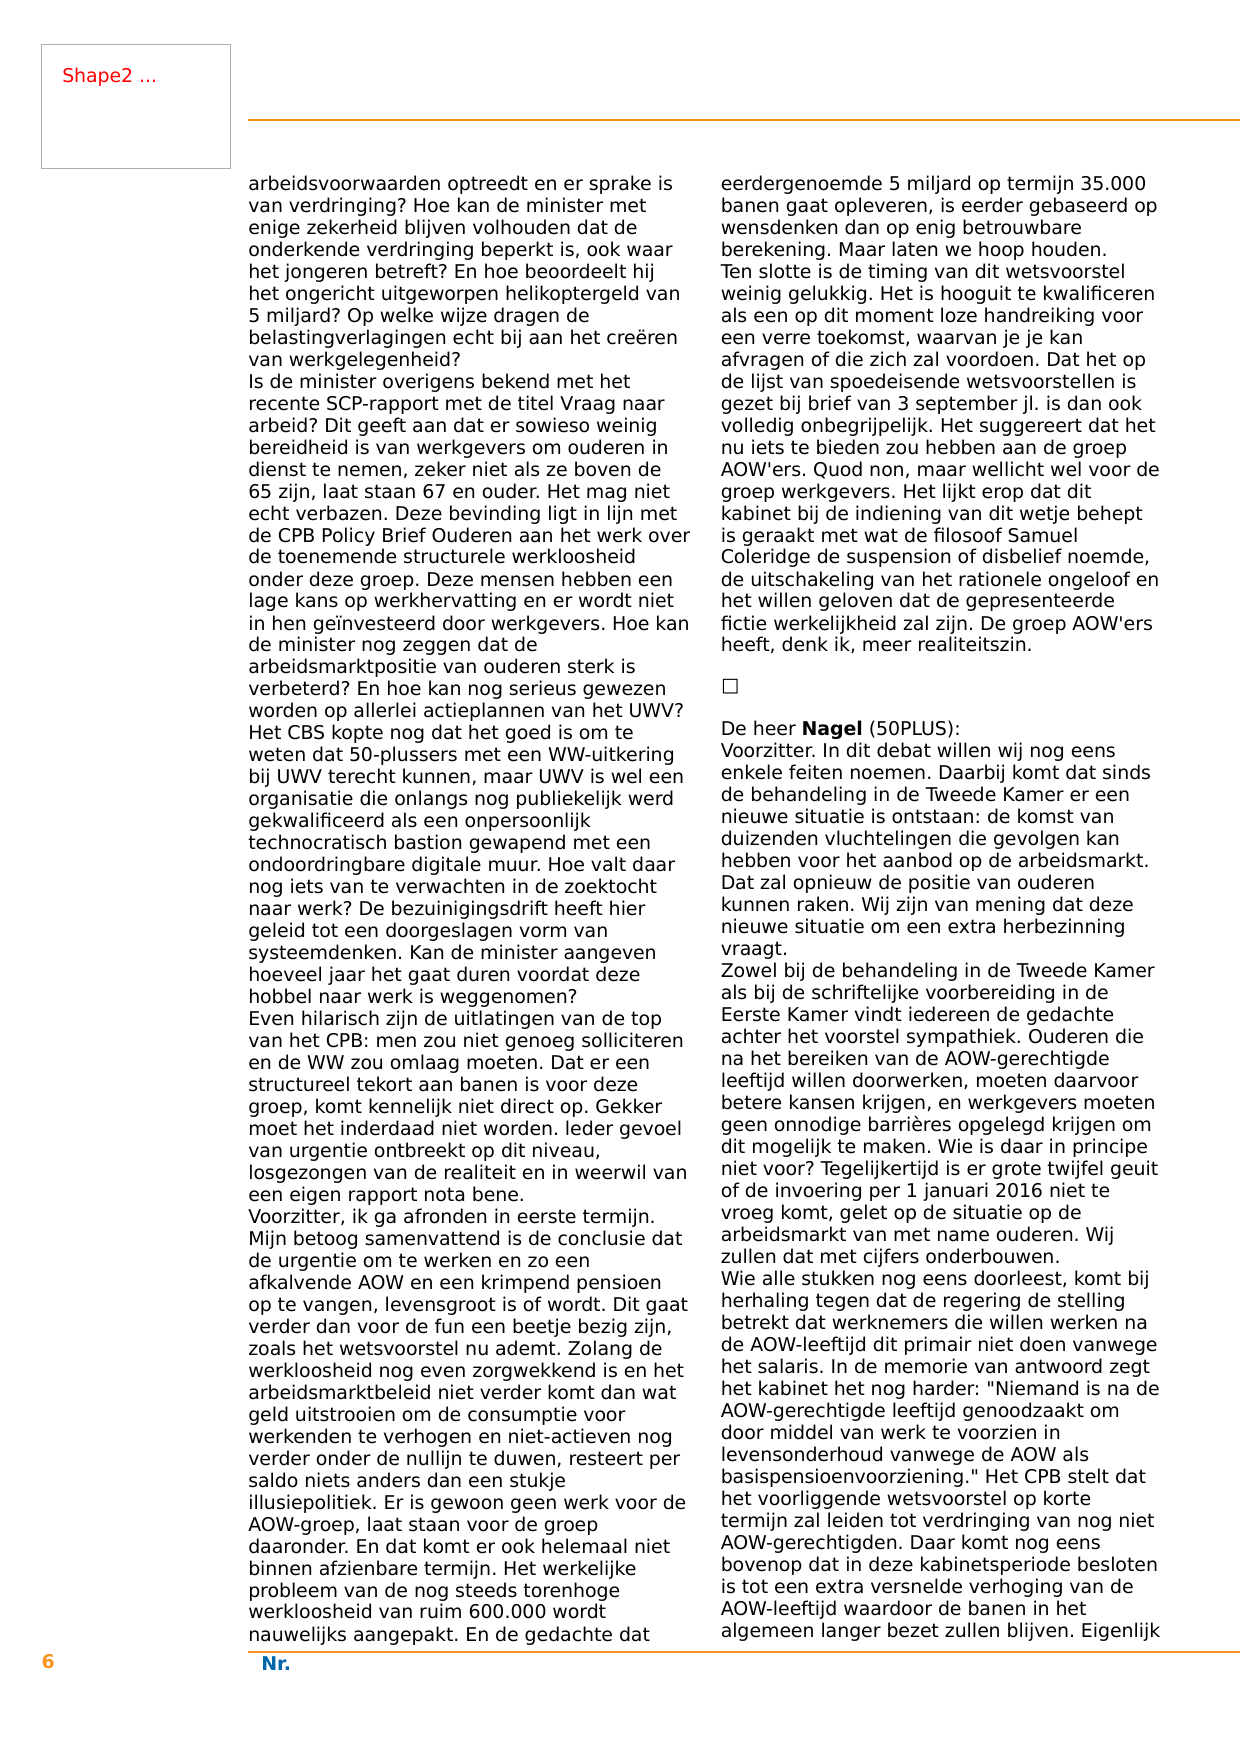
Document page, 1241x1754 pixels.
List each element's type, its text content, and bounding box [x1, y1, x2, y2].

text ⬜ [721, 676, 1163, 698]
text Voorzitter. In dit debat willen wij nog eens enkele feiten noemen. Daarbij komt dat sinds de behandeling in de Tweede Kamer er een nieuwe situatie is ontstaan: de komst van duizenden vluchtelingen die gevolgen kan hebben voor het aanbod op de arbeidsmarkt. Dat zal opnieuw de positie van ouderen kunnen raken. Wij zijn van mening dat deze nieuwe situatie om een extra herbezinning vraagt. [721, 740, 1163, 960]
text Wie alle stukken nog eens doorleest, komt bij herhaling tegen dat de regering de stelling betrekt dat werknemers die willen werken na de AOW-leeftijd dit primair niet doen vanwege het salaris. In de memorie van antwoord zegt het kabinet het nog harder: "Niemand is na de AOW-gerechtigde leeftijd genoodzaakt om door middel van werk te voorzien in levensonderhoud vanwege de AOW als basispensioenvoorziening." Het CPB stelt dat het voorliggende wetsvoorstel op korte termijn zal leiden tot verdringing van nog niet AOW-gerechtigden. Daar komt nog eens bovenop dat in deze kabinetsperiode besloten is tot een extra versnelde verhoging van de AOW-leeftijd waardoor de banen in het algemeen langer bezet zullen blijven. Eigenlijk [721, 1268, 1163, 1641]
text arbeidsvoorwaarden optreedt en er sprake is van verdringing? Hoe kan de minister met enige zekerheid blijven volhouden dat de onderkende verdringing beperkt is, ook waar het jongeren betreft? En hoe beoordeelt hij het ongericht uitgeworpen helikoptergeld van 5 miljard? Op welke wijze dragen de belastingverlagingen echt bij aan het creëren van werkgelegenheid? [248, 173, 691, 371]
text Is de minister overigens bekend met het recente SCP-rapport met de titel Vraag naar arbeid? Dit geeft aan dat er sowieso weinig bereidheid is van werkgevers om ouderen in dienst te nemen, zeker niet als ze boven de 65 zijn, laat staan 67 en ouder. Het mag niet echt verbazen. Deze bevinding ligt in lijn met de CPB Policy Brief Ouderen aan het werk over de toenemende structurele werkloosheid onder deze groep. Deze mensen hebben een lage kans op werkhervatting en er wordt niet in hen geïnvesteerd door werkgevers. Hoe kan de minister nog zeggen dat de arbeidsmarktpositie van ouderen sterk is verbeterd? En hoe kan nog serieus gewezen worden op allerlei actieplannen van het UWV? Het CBS kopte nog dat het goed is om te weten dat 50-plussers met een WW-uitkering bij UWV terecht kunnen, maar UWV is wel een organisatie die onlangs nog publiekelijk werd gekwalificeerd als een onpersoonlijk technocratisch bastion gewapend met een ondoordringbare digitale muur. Hoe valt daar nog iets van te verwachten in de zoektocht naar werk? De bezuinigingsdrift heeft hier geleid tot een doorgeslagen vorm van systeemdenken. Kan de minister aangeven hoeveel jaar het gaat duren voordat deze hobbel naar werk is weggenomen? [248, 371, 691, 1008]
text Voorzitter, ik ga afronden in eerste termijn. Mijn betoog samenvattend is de conclusie dat de urgentie om te werken en zo een afkalvende AOW en een krimpend pensioen op te vangen, levensgroot is of wordt. Dit gaat verder dan voor de fun een beetje bezig zijn, zoals het wetsvoorstel nu ademt. Zolang de werkloosheid nog even zorgwekkend is en het arbeidsmarktbeleid niet verder komt dan wat geld uitstrooien om de consumptie voor werkenden te verhogen en niet-actieven nog verder onder de nullijn te duwen, resteert per saldo niets anders dan een stukje illusiepolitiek. Er is gewoon geen werk voor de AOW-groep, laat staan voor de groep daaronder. En dat komt er ook helemaal niet binnen afzienbare termijn. Het werkelijke probleem van de nog steeds torenhoge werkloosheid van ruim 600.000 wordt nauwelijks aangepakt. En de gedachte dat [248, 1206, 691, 1645]
text Zowel bij de behandeling in de Tweede Kamer als bij de schriftelijke voorbereiding in de Eerste Kamer vindt iedereen de gedachte achter het voorstel sympathiek. Ouderen die na het bereiken van de AOW-gerechtigde leeftijd willen doorwerken, moeten daarvoor betere kansen krijgen, en werkgevers moeten geen onnodige barrières opgelegd krijgen om dit mogelijk te maken. Wie is daar in principe niet voor? Tegelijkertijd is er grote twijfel geuit of de invoering per 1 januari 2016 niet te vroeg komt, gelet op de situatie op de arbeidsmarkt van met name ouderen. Wij zullen dat met cijfers onderbouwen. [721, 960, 1163, 1268]
text eerdergenoemde 5 miljard op termijn 35.000 banen gaat opleveren, is eerder gebaseerd op wensdenken dan op enig betrouwbare berekening. Maar laten we hoop houden. [721, 173, 1163, 261]
text Ten slotte is de timing van dit wetsvoorstel weinig gelukkig. Het is hooguit te kwalificeren als een op dit moment loze handreiking voor een verre toekomst, waarvan je je kan afvragen of die zich zal voordoen. Dat het op de lijst van spoedeisende wetsvoorstellen is gezet bij brief van 3 september jl. is dan ook volledig onbegrijpelijk. Het suggereert dat het nu iets te bieden zou hebben aan de groep AOW'ers. Quod non, maar wellicht wel voor de groep werkgevers. Het lijkt erop dat dit kabinet bij de indiening van dit wetje behept is geraakt met wat de filosoof Samuel Coleridge de suspension of disbelief noemde, de uitschakeling van het rationele ongeloof en het willen geloven dat de gepresenteerde fictie werkelijkheid zal zijn. De groep AOW'ers heeft, denk ik, meer realiteitszin. [721, 261, 1163, 656]
text De heer Nagel (50PLUS): [721, 718, 1163, 740]
text Even hilarisch zijn de uitlatingen van de top van het CPB: men zou niet genoeg solliciteren en de WW zou omlaag moeten. Dat er een structureel tekort aan banen is voor deze groep, komt kennelijk niet direct op. Gekker moet het inderdaad niet worden. leder gevoel van urgentie ontbreekt op dit niveau, losgezongen van de realiteit en in weerwil van een eigen rapport nota bene. [248, 1008, 691, 1206]
